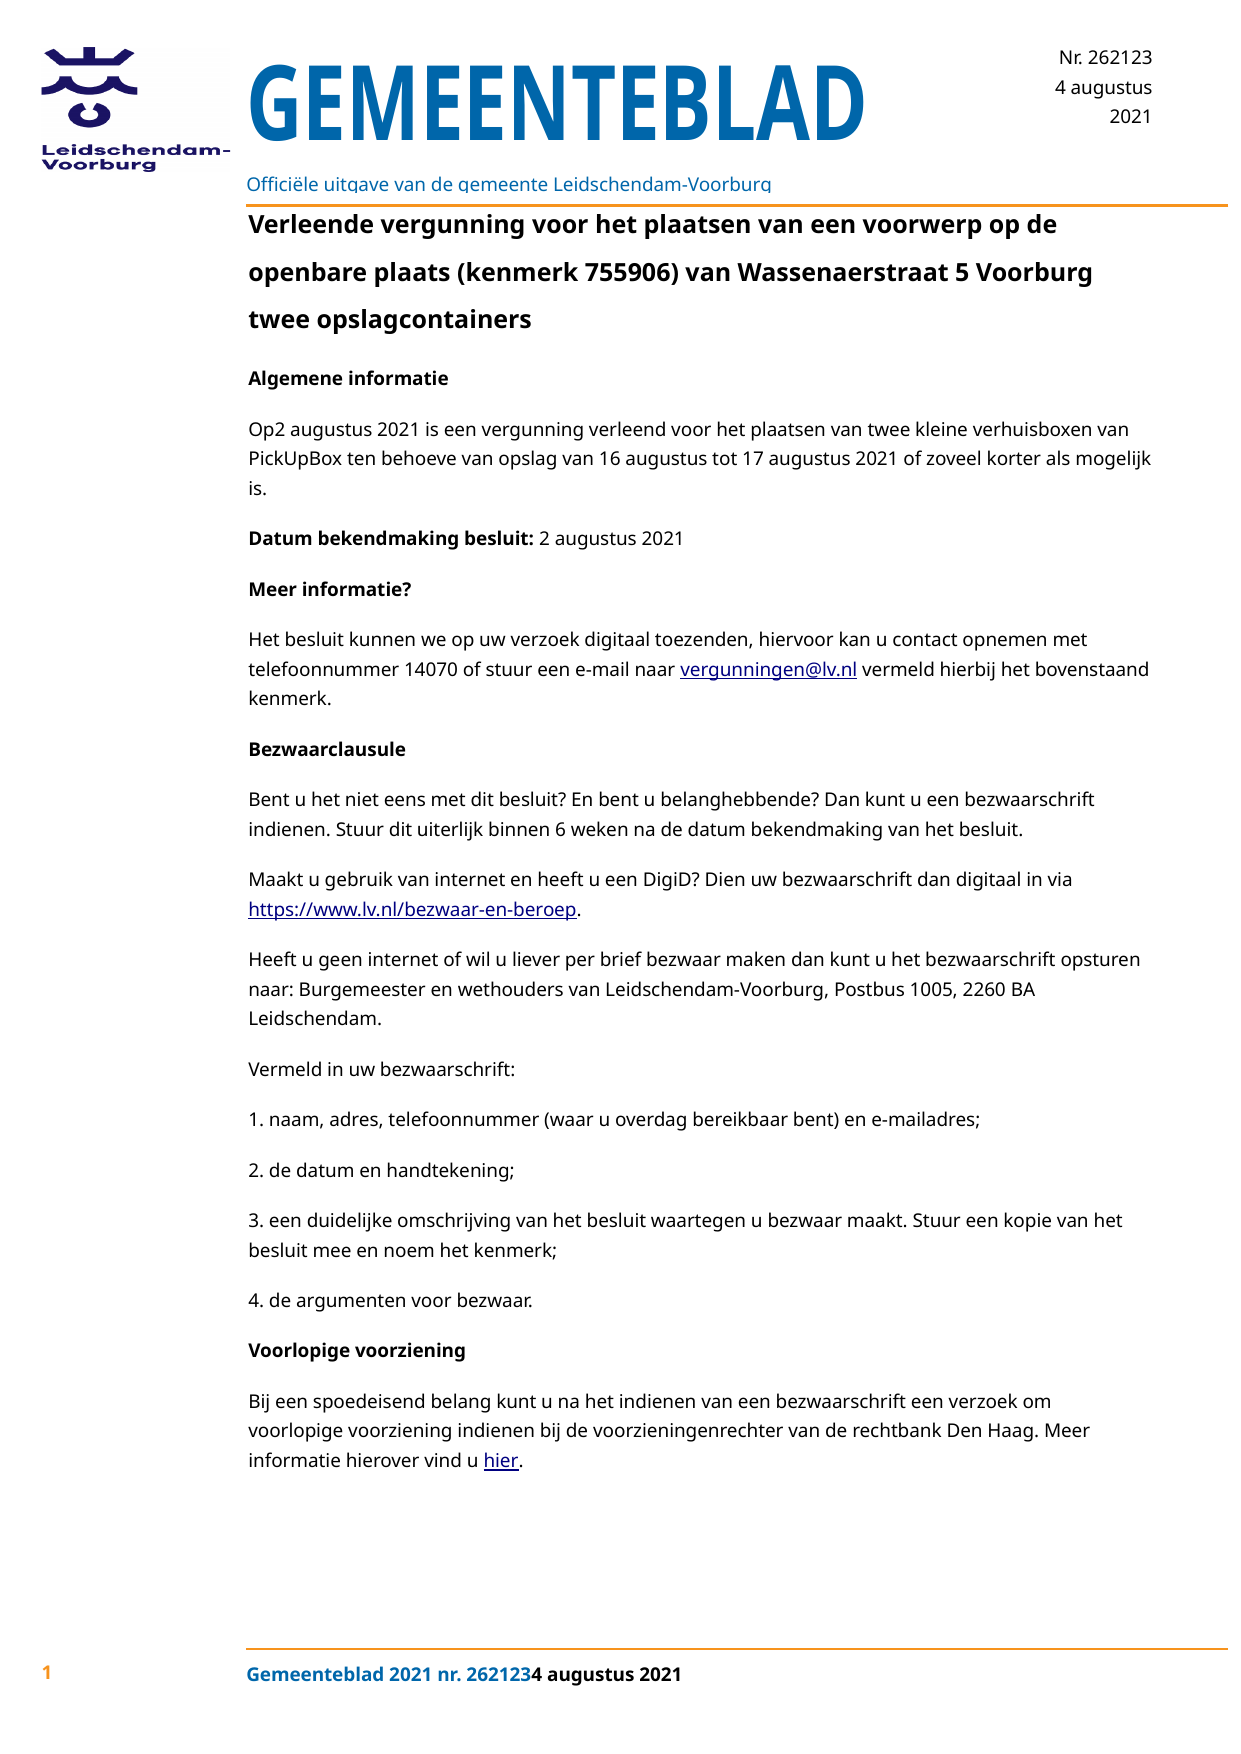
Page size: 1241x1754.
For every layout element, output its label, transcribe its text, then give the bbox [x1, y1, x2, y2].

text Voorlopige voorziening [248, 1338, 1152, 1363]
text 4. de argumenten voor bezwaar. [248, 1287, 1152, 1313]
text Meer informatie? [248, 576, 1152, 602]
text Datum bekendmaking besluit: 2 augustus 2021 [248, 526, 1152, 551]
picture [41, 47, 231, 172]
text Algemene informatie [248, 366, 1152, 391]
text Vermeld in uw bezwaarschrift: [248, 1056, 1152, 1082]
text Bent u het niet eens met dit besluit? En bent u belanghebbende? Dan kunt u een bezwaarschrift indienen. Stuur dit uiterlijk binnen 6 weken na de datum bekendmaking van het besluit. [248, 786, 1152, 842]
text Heeft u geen internet of wil u liever per brief bezwaar maken dan kunt u het bezwaarschrift opsturen naar: Burgemeester en wethouders van Leidschendam-Voorburg, Postbus 1005, 2260 BA Leidschendam. [248, 946, 1152, 1031]
text Het besluit kunnen we op uw verzoek digitaal toezenden, hiervoor kan u contact opnemen met telefoonnummer 14070 of stuur een e-mail naar vergunningen@lv.nl vermeld hierbij het bovenstaand kenmerk. [248, 626, 1152, 711]
text 3. een duidelijke omschrijving van het besluit waartegen u bezwaar maakt. Stuur een kopie van het besluit mee en noem het kenmerk; [248, 1207, 1152, 1262]
text Bij een spoedeisend belang kunt u na het indienen van een bezwaarschrift een verzoek om voorlopige voorziening indienen bij de voorzieningenrechter van de rechtbank Den Haag. Meer informatie hierover vind u hier. [248, 1388, 1152, 1473]
text 1. naam, adres, telefoonnummer (waar u overdag bereikbaar bent) en e-mailadres; [248, 1106, 1152, 1132]
text Op2 augustus 2021 is een vergunning verleend voor het plaatsen van twee kleine verhuisboxen van PickUpBox ten behoeve van opslag van 16 augustus tot 17 augustus 2021 of zoveel korter als mogelijk is. [248, 416, 1152, 501]
text 2. de datum en handtekening; [248, 1157, 1152, 1182]
text Verleende vergunning voor het plaatsen van een voorwerp op de openbare plaats (kenmerk 755906) van Wassenaerstraat 5 Voorburg twee opslagcontainers [248, 207, 1152, 336]
text Bezwaarclausule [248, 736, 1152, 762]
text Maakt u gebruik van internet en heeft u een DigiD? Dien uw bezwaarschrift dan digitaal in via https://www.lv.nl/bezwaar-en-beroep. [248, 866, 1152, 922]
